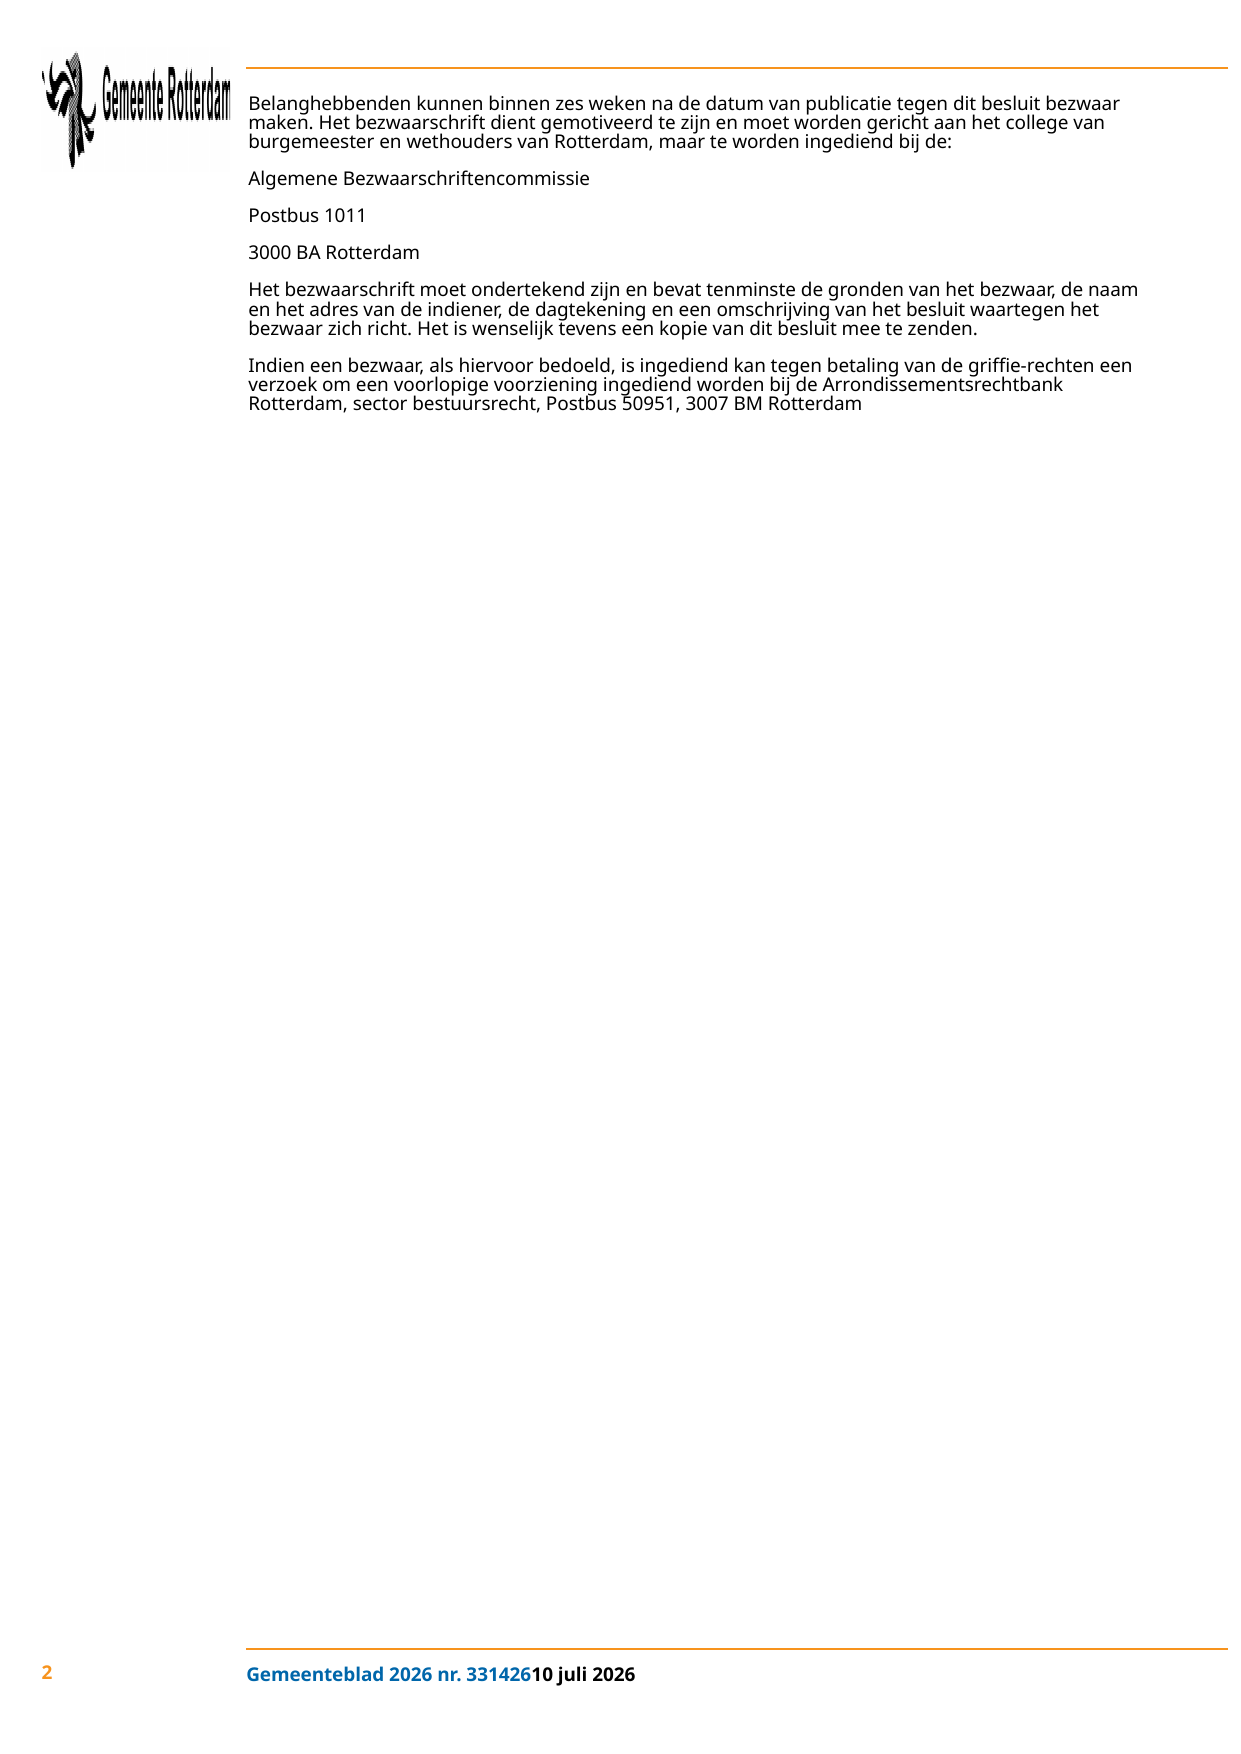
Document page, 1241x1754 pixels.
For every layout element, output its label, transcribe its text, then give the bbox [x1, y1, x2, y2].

text Belanghebbenden kunnen binnen zes weken na de datum van publicatie tegen dit besluit bezwaar maken. Het bezwaarschrift dient gemotiveerd te zijn en moet worden gericht aan het college van burgemeester en wethouders van Rotterdam, maar te worden ingediend bij de: [248, 95, 1152, 153]
text Het bezwaarschrift moet ondertekend zijn en bevat tenminste de gronden van het bezwaar, de naam en het adres van de indiener, de dagtekening en een omschrijving van het besluit waartegen het bezwaar zich richt. Het is wenselijk tevens een kopie van dit besluit mee te zenden. [248, 281, 1152, 339]
text Indien een bezwaar, als hiervoor bedoeld, is ingediend kan tegen betaling van de griffie-rechten een verzoek om een voorlopige voorziening ingediend worden bij de Arrondissementsrechtbank Rotterdam, sector bestuursrecht, Postbus 50951, 3007 BM Rotterdam [248, 357, 1152, 415]
text Postbus 1011 [248, 207, 1152, 227]
picture [41, 47, 231, 172]
text Algemene Bezwaarschriftencommissie [248, 170, 1152, 190]
text 3000 BA Rotterdam [248, 244, 1152, 264]
